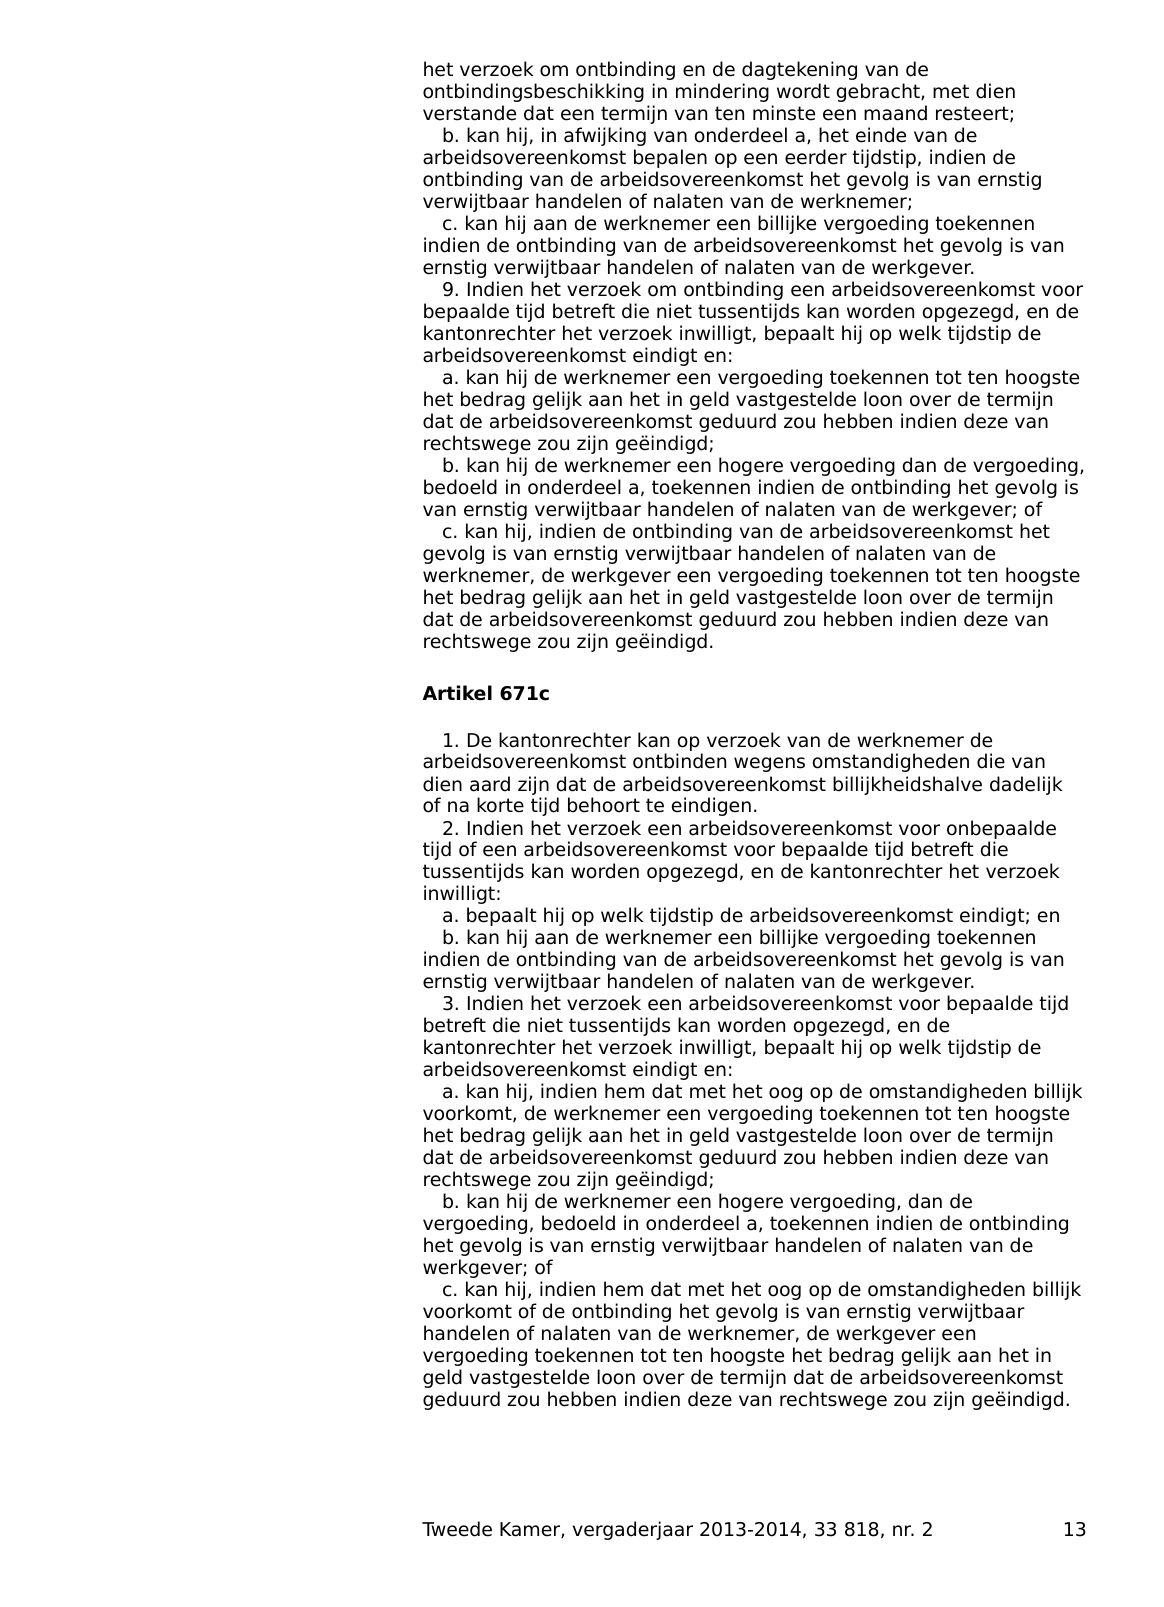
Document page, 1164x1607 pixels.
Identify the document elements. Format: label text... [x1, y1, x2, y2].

text 1. De kantonrechter kan op verzoek van de werknemer de arbeidsovereenkomst ontbinden wegens omstandigheden die van dien aard zijn dat de arbeidsovereenkomst billijkheidshalve dadelijk of na korte tijd behoort te eindigen. [422, 729, 1087, 817]
text 9. Indien het verzoek om ontbinding een arbeidsovereenkomst voor bepaalde tijd betreft die niet tussentijds kan worden opgezegd, en de kantonrechter het verzoek inwilligt, bepaalt hij op welk tijdstip de arbeidsovereenkomst eindigt en: [422, 279, 1087, 367]
text c. kan hij, indien hem dat met het oog op de omstandigheden billijk voorkomt of de ontbinding het gevolg is van ernstig verwijtbaar handelen of nalaten van de werknemer, de werkgever een vergoeding toekennen tot ten hoogste het bedrag gelijk aan het in geld vastgestelde loon over de termijn dat de arbeidsovereenkomst geduurd zou hebben indien deze van rechtswege zou zijn geëindigd. [422, 1279, 1087, 1411]
text a. bepaalt hij op welk tijdstip de arbeidsovereenkomst eindigt; en [422, 905, 1087, 927]
text c. kan hij aan de werknemer een billijke vergoeding toekennen indien de ontbinding van de arbeidsovereenkomst het gevolg is van ernstig verwijtbaar handelen of nalaten van de werkgever. [422, 213, 1087, 279]
text c. kan hij, indien de ontbinding van de arbeidsovereenkomst het gevolg is van ernstig verwijtbaar handelen of nalaten van de werknemer, de werkgever een vergoeding toekennen tot ten hoogste het bedrag gelijk aan het in geld vastgestelde loon over de termijn dat de arbeidsovereenkomst geduurd zou hebben indien deze van rechtswege zou zijn geëindigd. [422, 521, 1087, 652]
text b. kan hij, in afwijking van onderdeel a, het einde van de arbeidsovereenkomst bepalen op een eerder tijdstip, indien de ontbinding van de arbeidsovereenkomst het gevolg is van ernstig verwijtbaar handelen of nalaten van de werknemer; [422, 125, 1087, 213]
text b. kan hij aan de werknemer een billijke vergoeding toekennen indien de ontbinding van de arbeidsovereenkomst het gevolg is van ernstig verwijtbaar handelen of nalaten van de werkgever. [422, 927, 1087, 993]
text het verzoek om ontbinding en de dagtekening van de ontbindingsbeschikking in mindering wordt gebracht, met dien verstande dat een termijn van ten minste een maand resteert; [422, 59, 1087, 125]
text b. kan hij de werknemer een hogere vergoeding, dan de vergoeding, bedoeld in onderdeel a, toekennen indien de ontbinding het gevolg is van ernstig verwijtbaar handelen of nalaten van de werkgever; of [422, 1191, 1087, 1279]
text a. kan hij de werknemer een vergoeding toekennen tot ten hoogste het bedrag gelijk aan het in geld vastgestelde loon over de termijn dat de arbeidsovereenkomst geduurd zou hebben indien deze van rechtswege zou zijn geëindigd; [422, 367, 1087, 455]
text a. kan hij, indien hem dat met het oog op de omstandigheden billijk voorkomt, de werknemer een vergoeding toekennen tot ten hoogste het bedrag gelijk aan het in geld vastgestelde loon over de termijn dat de arbeidsovereenkomst geduurd zou hebben indien deze van rechtswege zou zijn geëindigd; [422, 1081, 1087, 1191]
subtitle Artikel 671c [422, 682, 1087, 704]
text 3. Indien het verzoek een arbeidsovereenkomst voor bepaalde tijd betreft die niet tussentijds kan worden opgezegd, en de kantonrechter het verzoek inwilligt, bepaalt hij op welk tijdstip de arbeidsovereenkomst eindigt en: [422, 993, 1087, 1081]
text b. kan hij de werknemer een hogere vergoeding dan de vergoeding, bedoeld in onderdeel a, toekennen indien de ontbinding het gevolg is van ernstig verwijtbaar handelen of nalaten van de werkgever; of [422, 455, 1087, 521]
text 2. Indien het verzoek een arbeidsovereenkomst voor onbepaalde tijd of een arbeidsovereenkomst voor bepaalde tijd betreft die tussentijds kan worden opgezegd, en de kantonrechter het verzoek inwilligt: [422, 817, 1087, 905]
